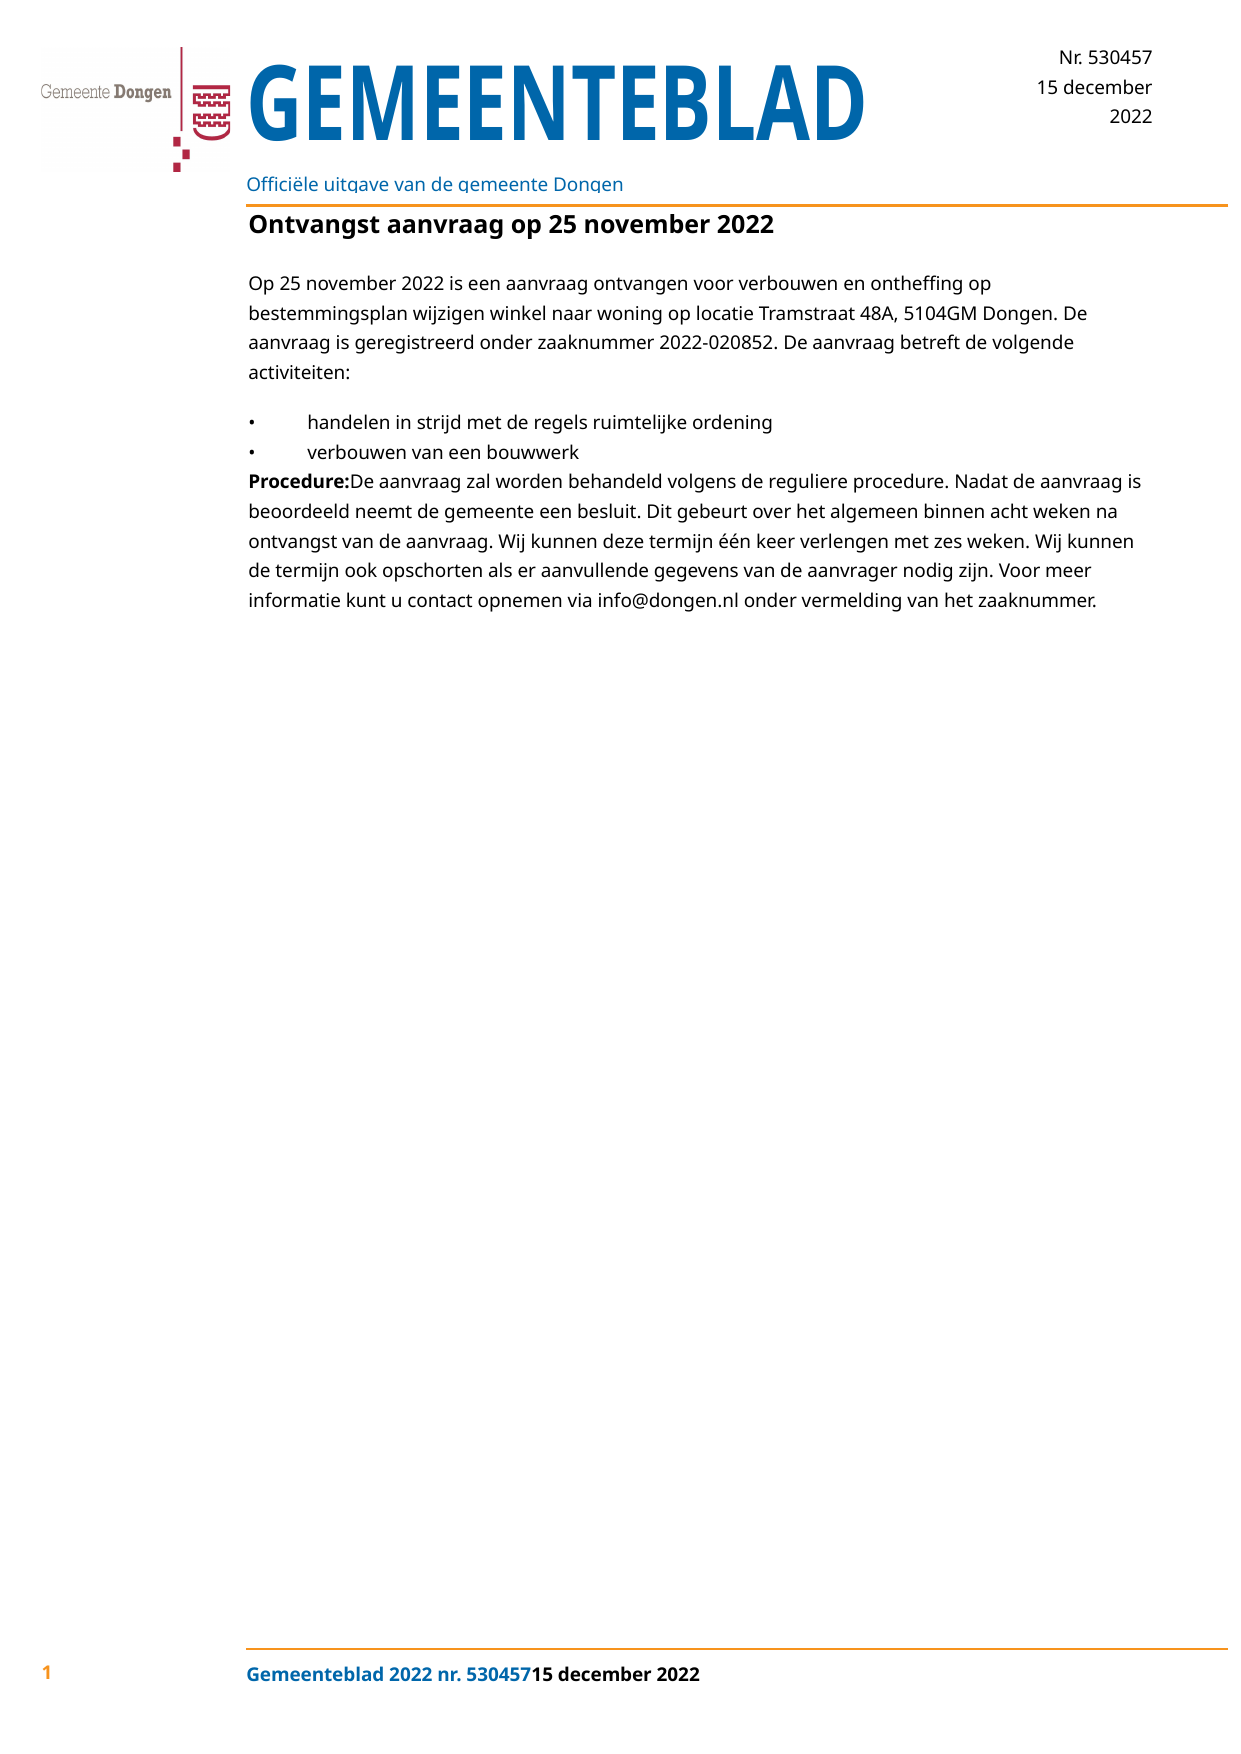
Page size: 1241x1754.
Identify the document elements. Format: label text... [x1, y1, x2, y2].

text Procedure:De aanvraag zal worden behandeld volgens de reguliere procedure. Nadat de aanvraag is beoordeeld neemt de gemeente een besluit. Dit gebeurt over het algemeen binnen acht weken na ontvangst van de aanvraag. Wij kunnen deze termijn één keer verlengen met zes weken. Wij kunnen de termijn ook opschorten als er aanvullende gegevens van de aanvrager nodig zijn. Voor meer informatie kunt u contact opnemen via info@dongen.nl onder vermelding van het zaaknummer. [248, 469, 1152, 613]
text Op 25 november 2022 is een aanvraag ontvangen voor verbouwen en ontheffing op bestemmingsplan wijzigen winkel naar woning op locatie Tramstraat 48A, 5104GM Dongen. De aanvraag is geregistreerd onder zaaknummer 2022-020852. De aanvraag betreft de volgende activiteiten: [248, 270, 1152, 385]
text Ontvangst aanvraag op 25 november 2022 [248, 207, 1152, 241]
picture [41, 47, 231, 172]
list handelen in strijd met de regels ruimtelijke ordening [248, 409, 1152, 435]
list verbouwen van een bouwwerk [248, 439, 1152, 465]
